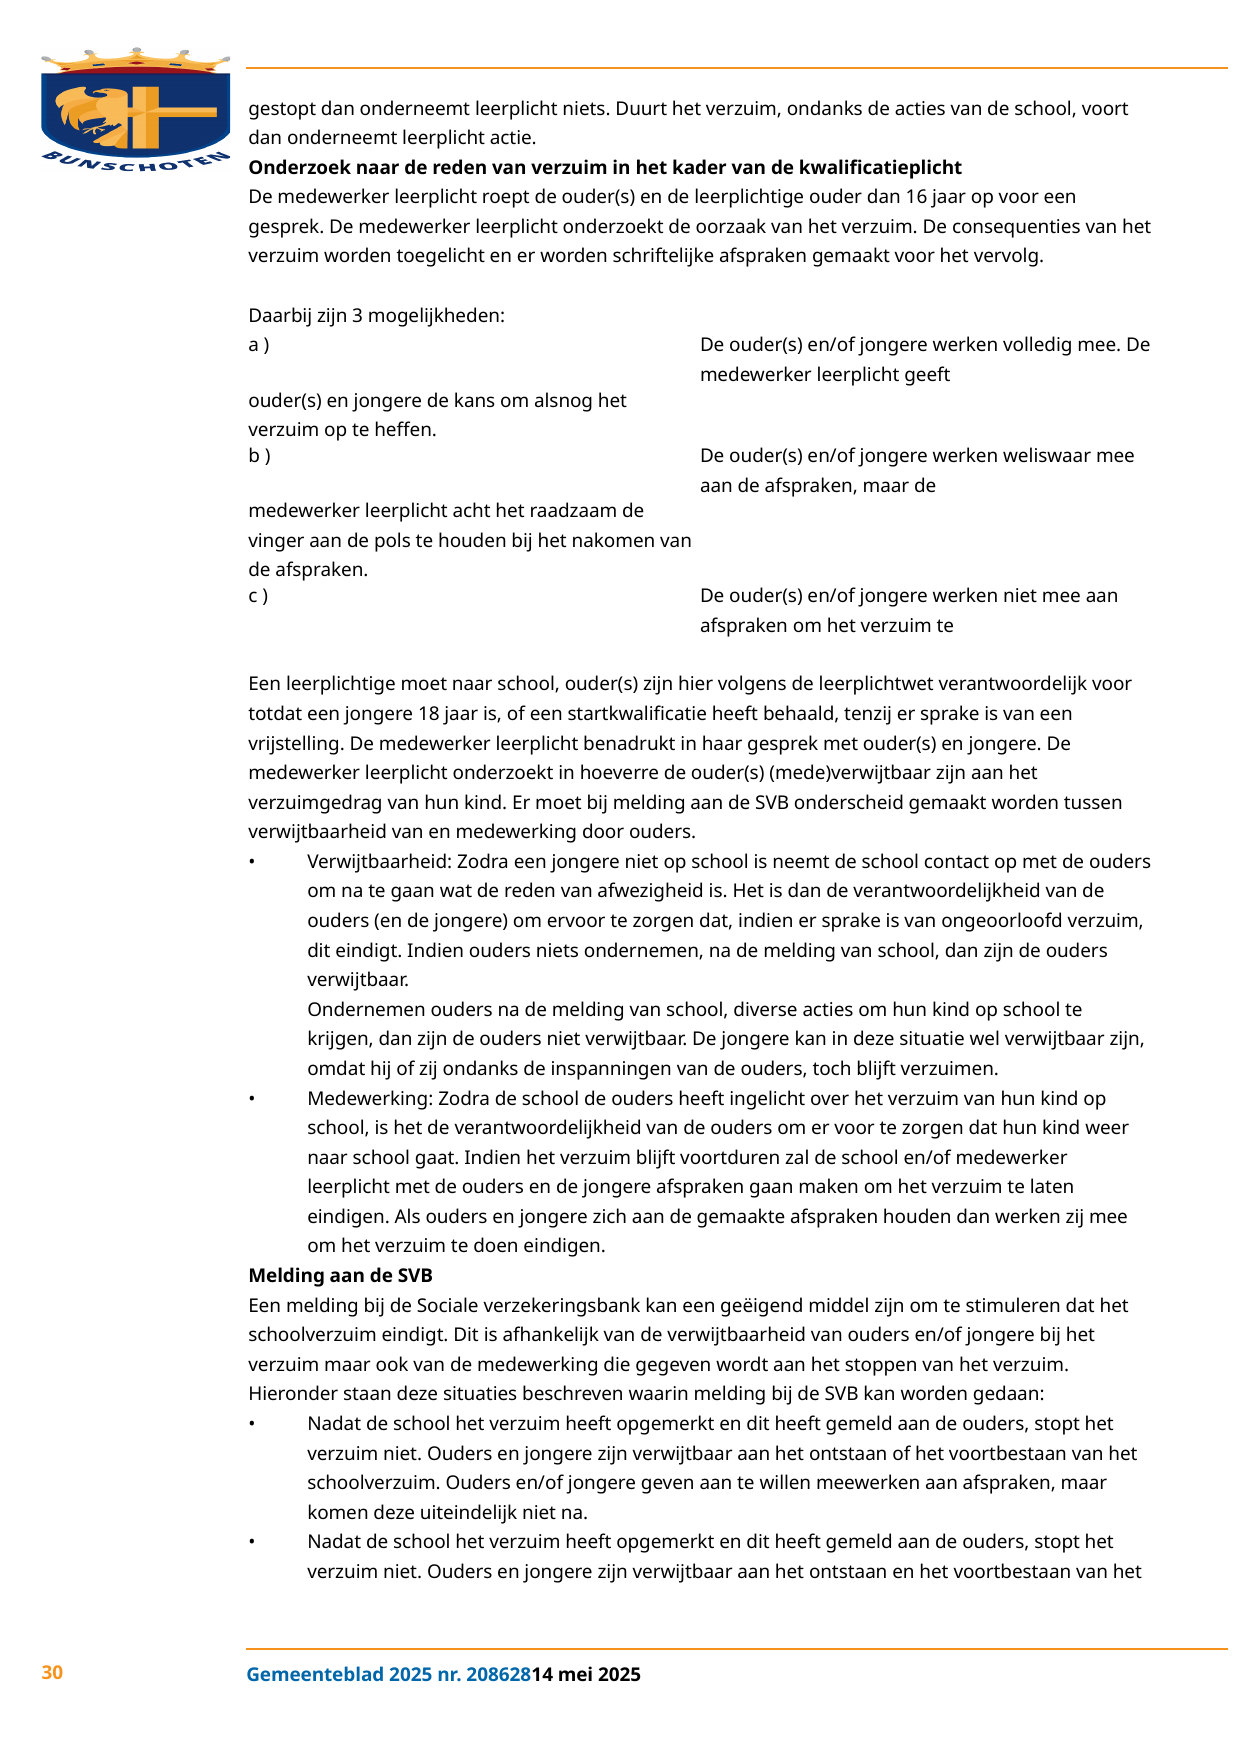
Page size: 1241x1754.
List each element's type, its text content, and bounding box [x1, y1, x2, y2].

list Ondernemen ouders na de melding van school, diverse acties om hun kind op school te krijgen, dan zijn de ouders niet verwijtbaar. De jongere kan in deze situatie wel verwijtbaar zijn, omdat hij of zij ondanks de inspanningen van de ouders, toch blijft verzuimen. [248, 996, 1152, 1081]
table_cell medewerker leerplicht acht het raadzaam de vinger aan de pols te houden bij het nakomen van de afspraken. [248, 498, 700, 582]
list Verwijtbaarheid: Zodra een jongere niet op school is neemt de school contact op met de ouders om na te gaan wat de reden van afwezigheid is. Het is dan de verantwoordelijkheid van de ouders (en de jongere) om ervoor te zorgen dat, indien er sprake is van ongeoorloofd verzuim, dit eindigt. Indien ouders niets ondernemen, na de melding van school, dan zijn de ouders verwijtbaar. [248, 848, 1152, 992]
table_cell De ouder(s) en/of jongere werken niet mee aan afspraken om het verzuim te [700, 583, 1152, 638]
text Melding aan de SVB [248, 1262, 1152, 1288]
table_cell b ) [248, 442, 700, 497]
list Nadat de school het verzuim heeft opgemerkt en dit heeft gemeld aan de ouders, stopt het verzuim niet. Ouders en jongere zijn verwijtbaar aan het ontstaan of het voortbestaan van het schoolverzuim. Ouders en/of jongere geven aan te willen meewerken aan afspraken, maar komen deze uiteindelijk niet na. [248, 1410, 1152, 1524]
text Daarbij zijn 3 mogelijkheden: [248, 302, 1152, 328]
text gestopt dan onderneemt leerplicht niets. Duurt het verzuim, ondanks de acties van de school, voort dan onderneemt leerplicht actie. [248, 95, 1152, 150]
picture [41, 47, 231, 172]
text Onderzoek naar de reden van verzuim in het kader van de kwalificatieplicht [248, 154, 1152, 180]
table_header a ) [248, 332, 700, 387]
list Medewerking: Zodra de school de ouders heeft ingelicht over het verzuim van hun kind op school, is het de verantwoordelijkheid van de ouders om er voor te zorgen dat hun kind weer naar school gaat. Indien het verzuim blijft voortduren zal de school en/of medewerker leerplicht met de ouders en de jongere afspraken gaan maken om het verzuim te laten eindigen. Als ouders en jongere zich aan de gemaakte afspraken houden dan werken zij mee om het verzuim te doen eindigen. [248, 1085, 1152, 1258]
text Een leerplichtige moet naar school, ouder(s) zijn hier volgens de leerplichtwet verantwoordelijk voor totdat een jongere 18 jaar is, of een startkwalificatie heeft behaald, tenzij er sprake is van een vrijstelling. De medewerker leerplicht benadrukt in haar gesprek met ouder(s) en jongere. De medewerker leerplicht onderzoekt in hoeverre de ouder(s) (mede)verwijtbaar zijn aan het verzuimgedrag van hun kind. Er moet bij melding aan de SVB onderscheid gemaakt worden tussen verwijtbaarheid van en medewerking door ouders. [248, 671, 1152, 844]
table_cell ouder(s) en jongere de kans om alsnog het verzuim op te heffen. [248, 387, 700, 442]
text De medewerker leerplicht roept de ouder(s) en de leerplichtige ouder dan 16 jaar op voor een gesprek. De medewerker leerplicht onderzoekt de oorzaak van het verzuim. De consequenties van het verzuim worden toegelicht en er worden schriftelijke afspraken gemaakt voor het vervolg. [248, 183, 1152, 268]
text Hieronder staan deze situaties beschreven waarin melding bij de SVB kan worden gedaan: [248, 1381, 1152, 1406]
table_cell c ) [248, 583, 700, 638]
table_cell [700, 498, 1152, 582]
table_cell [700, 387, 1152, 442]
text Een melding bij de Sociale verzekeringsbank kan een geëigend middel zijn om te stimuleren dat het schoolverzuim eindigt. Dit is afhankelijk van de verwijtbaarheid van ouders en/of jongere bij het verzuim maar ook van de medewerking die gegeven wordt aan het stoppen van het verzuim. [248, 1292, 1152, 1377]
table_cell De ouder(s) en/of jongere werken weliswaar mee aan de afspraken, maar de [700, 442, 1152, 497]
table_header De ouder(s) en/of jongere werken volledig mee. De medewerker leerplicht geeft [700, 332, 1152, 387]
list Nadat de school het verzuim heeft opgemerkt en dit heeft gemeld aan de ouders, stopt het verzuim niet. Ouders en jongere zijn verwijtbaar aan het ontstaan en het voortbestaan van het [248, 1528, 1152, 1584]
